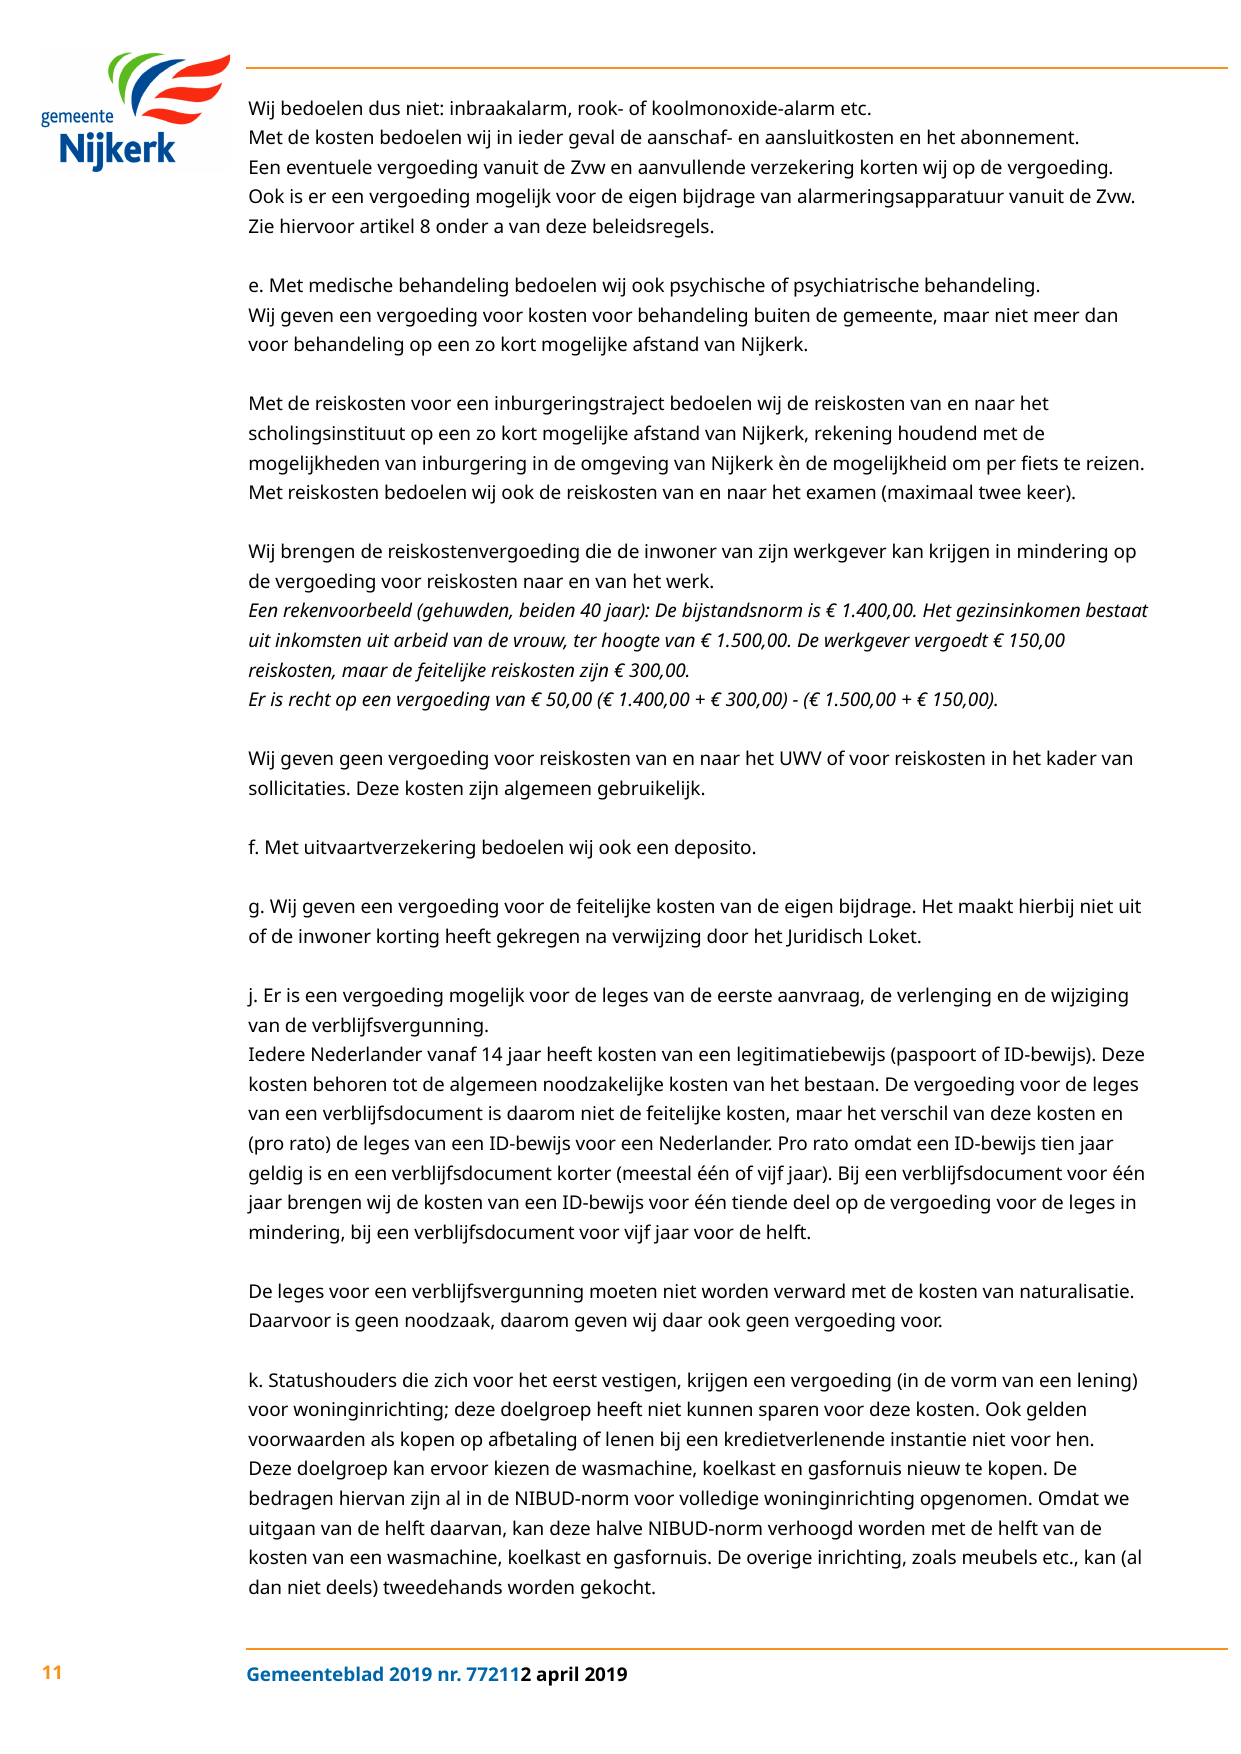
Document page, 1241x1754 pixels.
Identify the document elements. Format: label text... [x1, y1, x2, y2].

text Een rekenvoorbeeld (gehuwden, beiden 40 jaar): De bijstandsnorm is € 1.400,00. Het gezinsinkomen bestaat uit inkomsten uit arbeid van de vrouw, ter hoogte van € 1.500,00. De werkgever vergoedt € 150,00 reiskosten, maar de feitelijke reiskosten zijn € 300,00. [248, 598, 1152, 683]
text k. Statushouders die zich voor het eerst vestigen, krijgen een vergoeding (in de vorm van een lening) voor woninginrichting; deze doelgroep heeft niet kunnen sparen voor deze kosten. Ook gelden voorwaarden als kopen op afbetaling of lenen bij een kredietverlenende instantie niet voor hen. [248, 1367, 1152, 1452]
picture [41, 47, 231, 172]
text Wij brengen de reiskostenvergoeding die de inwoner van zijn werkgever kan krijgen in mindering op de vergoeding voor reiskosten naar en van het werk. [248, 538, 1152, 594]
text g. Wij geven een vergoeding voor de feitelijke kosten van de eigen bijdrage. Het maakt hierbij niet uit of de inwoner korting heeft gekregen na verwijzing door het Juridisch Loket. [248, 893, 1152, 949]
text Wij geven geen vergoeding voor reiskosten van en naar het UWV of voor reiskosten in het kader van sollicitaties. Deze kosten zijn algemeen gebruikelijk. [248, 746, 1152, 801]
text Een eventuele vergoeding vanuit de Zvw en aanvullende verzekering korten wij op de vergoeding. [248, 154, 1152, 180]
text Iedere Nederlander vanaf 14 jaar heeft kosten van een legitimatiebewijs (paspoort of ID-bewijs). Deze kosten behoren tot de algemeen noodzakelijke kosten van het bestaan. De vergoeding voor de leges van een verblijfsdocument is daarom niet de feitelijke kosten, maar het verschil van deze kosten en (pro rato) de leges van een ID-bewijs voor een Nederlander. Pro rato omdat een ID-bewijs tien jaar geldig is en een verblijfsdocument korter (meestal één of vijf jaar). Bij een verblijfsdocument voor één jaar brengen wij de kosten van een ID-bewijs voor één tiende deel op de vergoeding voor de leges in mindering, bij een verblijfsdocument voor vijf jaar voor de helft. [248, 1041, 1152, 1245]
text De leges voor een verblijfsvergunning moeten niet worden verward met de kosten van naturalisatie. Daarvoor is geen noodzaak, daarom geven wij daar ook geen vergoeding voor. [248, 1278, 1152, 1333]
text Deze doelgroep kan ervoor kiezen de wasmachine, koelkast en gasfornuis nieuw te kopen. De bedragen hiervan zijn al in de NIBUD-norm voor volledige woninginrichting opgenomen. Omdat we uitgaan van de helft daarvan, kan deze halve NIBUD-norm verhoogd worden met de helft van de kosten van een wasmachine, koelkast en gasfornuis. De overige inrichting, zoals meubels etc., kan (al dan niet deels) tweedehands worden gekocht. [248, 1456, 1152, 1600]
text Met de reiskosten voor een inburgeringstraject bedoelen wij de reiskosten van en naar het scholingsinstituut op een zo kort mogelijke afstand van Nijkerk, rekening houdend met de mogelijkheden van inburgering in de omgeving van Nijkerk èn de mogelijkheid om per fiets te reizen. [248, 391, 1152, 476]
text Ook is er een vergoeding mogelijk voor de eigen bijdrage van alarmeringsapparatuur vanuit de Zvw. Zie hiervoor artikel 8 onder a van deze beleidsregels. [248, 183, 1152, 239]
text Wij geven een vergoeding voor kosten voor behandeling buiten de gemeente, maar niet meer dan voor behandeling op een zo kort mogelijke afstand van Nijkerk. [248, 302, 1152, 357]
text Wij bedoelen dus niet: inbraakalarm, rook- of koolmonoxide-alarm etc. [248, 95, 1152, 121]
text e. Met medische behandeling bedoelen wij ook psychische of psychiatrische behandeling. [248, 272, 1152, 298]
text j. Er is een vergoeding mogelijk voor de leges van de eerste aanvraag, de verlenging en de wijziging van de verblijfsvergunning. [248, 982, 1152, 1038]
text Met reiskosten bedoelen wij ook de reiskosten van en naar het examen (maximaal twee keer). [248, 479, 1152, 505]
text Met de kosten bedoelen wij in ieder geval de aanschaf- en aansluitkosten en het abonnement. [248, 124, 1152, 150]
text Er is recht op een vergoeding van € 50,00 (€ 1.400,00 + € 300,00) - (€ 1.500,00 + € 150,00). [248, 686, 1152, 712]
text f. Met uitvaartverzekering bedoelen wij ook een deposito. [248, 834, 1152, 860]
